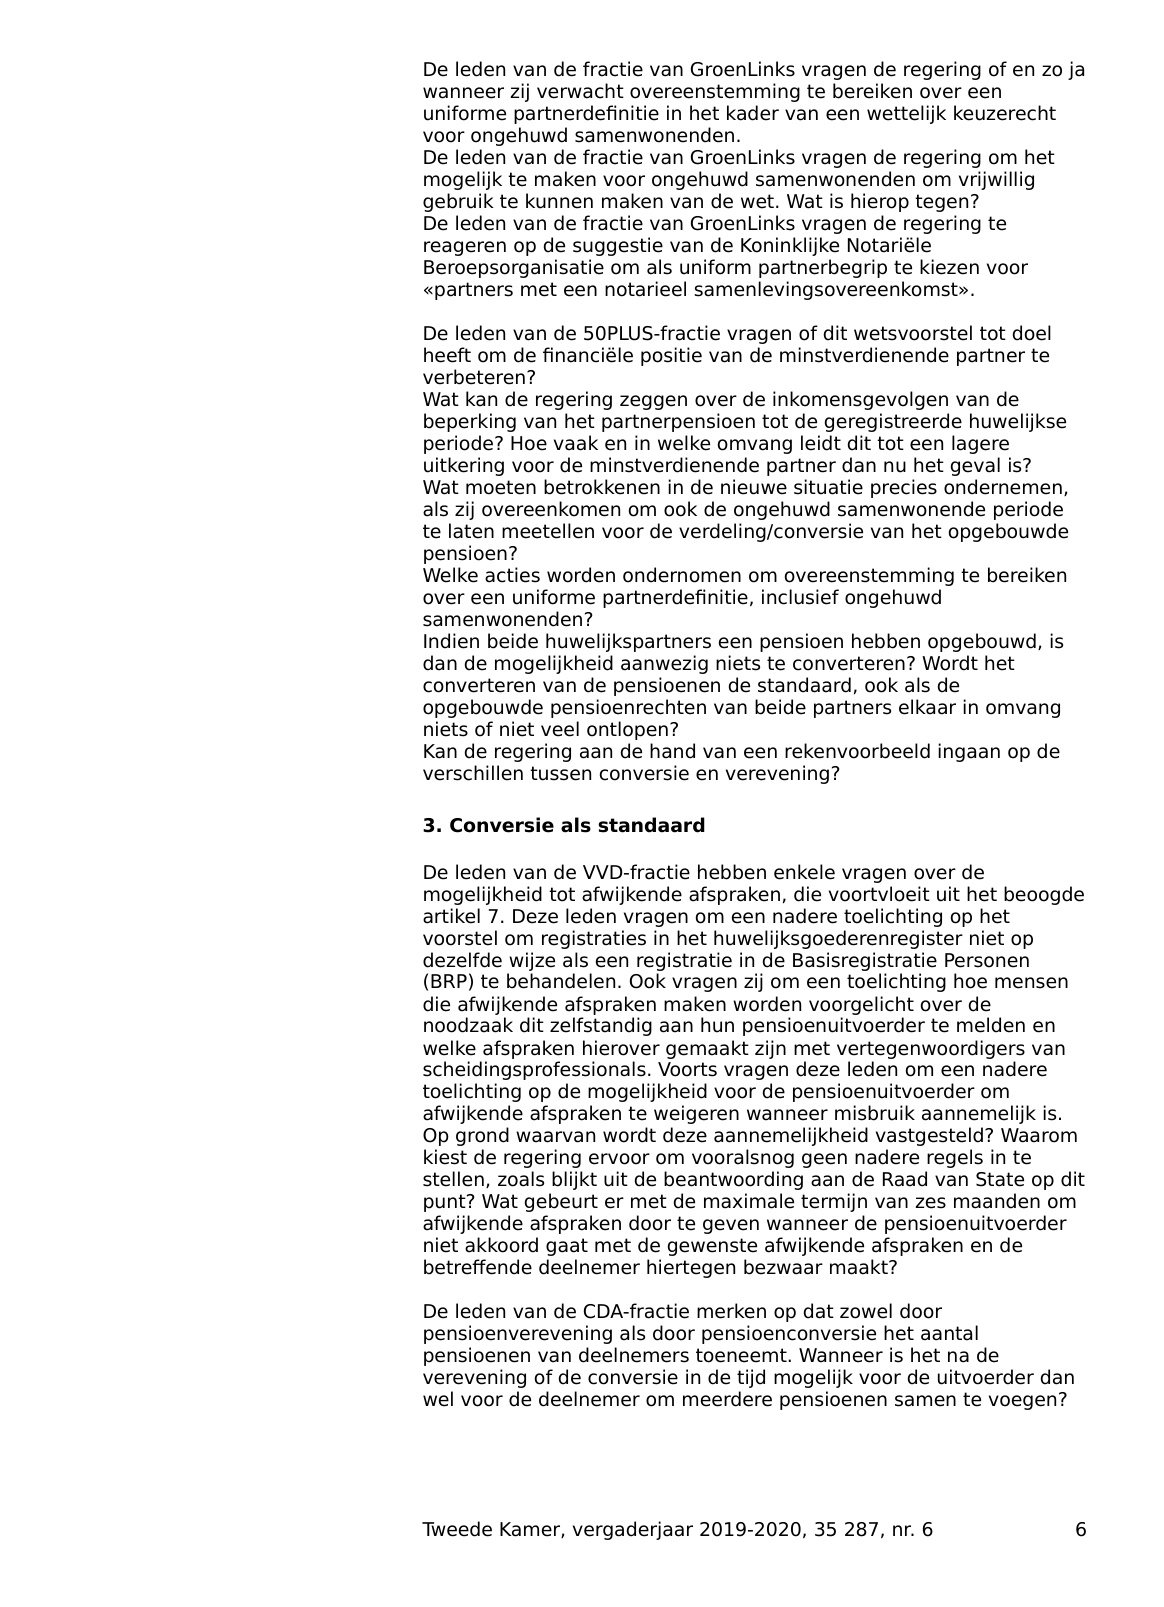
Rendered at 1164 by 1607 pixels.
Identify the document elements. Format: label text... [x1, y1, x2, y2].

text Welke acties worden ondernomen om overeenstemming te bereiken over een uniforme partnerdefinitie, inclusief ongehuwd samenwonenden? [422, 565, 1087, 631]
text Wat moeten betrokkenen in de nieuwe situatie precies ondernemen, als zij overeenkomen om ook de ongehuwd samenwonende periode te laten meetellen voor de verdeling/conversie van het opgebouwde pensioen? [422, 477, 1087, 565]
text De leden van de VVD-fractie hebben enkele vragen over de mogelijkheid tot afwijkende afspraken, die voortvloeit uit het beoogde artikel 7. Deze leden vragen om een nadere toelichting op het voorstel om registraties in het huwelijksgoederenregister niet op dezelfde wijze als een registratie in de Basisregistratie Personen (BRP) te behandelen. Ook vragen zij om een toelichting hoe mensen die afwijkende afspraken maken worden voorgelicht over de noodzaak dit zelfstandig aan hun pensioenuitvoerder te melden en welke afspraken hierover gemaakt zijn met vertegenwoordigers van scheidingsprofessionals. Voorts vragen deze leden om een nadere toelichting op de mogelijkheid voor de pensioenuitvoerder om afwijkende afspraken te weigeren wanneer misbruik aannemelijk is. Op grond waarvan wordt deze aannemelijkheid vastgesteld? Waarom kiest de regering ervoor om vooralsnog geen nadere regels in te stellen, zoals blijkt uit de beantwoording aan de Raad van State op dit punt? Wat gebeurt er met de maximale termijn van zes maanden om afwijkende afspraken door te geven wanneer de pensioenuitvoerder niet akkoord gaat met de gewenste afwijkende afspraken en de betreffende deelnemer hiertegen bezwaar maakt? [422, 862, 1087, 1279]
text De leden van de fractie van GroenLinks vragen de regering te reageren op de suggestie van de Koninklijke Notariële Beroepsorganisatie om als uniform partnerbegrip te kiezen voor «partners met een notarieel samenlevingsovereenkomst». [422, 213, 1087, 301]
text De leden van de fractie van GroenLinks vragen de regering of en zo ja wanneer zij verwacht overeenstemming te bereiken over een uniforme partnerdefinitie in het kader van een wettelijk keuzerecht voor ongehuwd samenwonenden. [422, 59, 1087, 147]
text Wat kan de regering zeggen over de inkomensgevolgen van de beperking van het partnerpensioen tot de geregistreerde huwelijkse periode? Hoe vaak en in welke omvang leidt dit tot een lagere uitkering voor de minstverdienende partner dan nu het geval is? [422, 389, 1087, 477]
text De leden van de 50PLUS-fractie vragen of dit wetsvoorstel tot doel heeft om de financiële positie van de minstverdienende partner te verbeteren? [422, 323, 1087, 389]
text De leden van de fractie van GroenLinks vragen de regering om het mogelijk te maken voor ongehuwd samenwonenden om vrijwillig gebruik te kunnen maken van de wet. Wat is hierop tegen? [422, 147, 1087, 213]
subtitle 3. Conversie als standaard [422, 814, 1087, 837]
text Indien beide huwelijkspartners een pensioen hebben opgebouwd, is dan de mogelijkheid aanwezig niets te converteren? Wordt het converteren van de pensioenen de standaard, ook als de opgebouwde pensioenrechten van beide partners elkaar in omvang niets of niet veel ontlopen? [422, 631, 1087, 741]
text Kan de regering aan de hand van een rekenvoorbeeld ingaan op de verschillen tussen conversie en verevening? [422, 741, 1087, 784]
text De leden van de CDA-fractie merken op dat zowel door pensioenverevening als door pensioenconversie het aantal pensioenen van deelnemers toeneemt. Wanneer is het na de verevening of de conversie in de tijd mogelijk voor de uitvoerder dan wel voor de deelnemer om meerdere pensioenen samen te voegen? [422, 1301, 1087, 1411]
